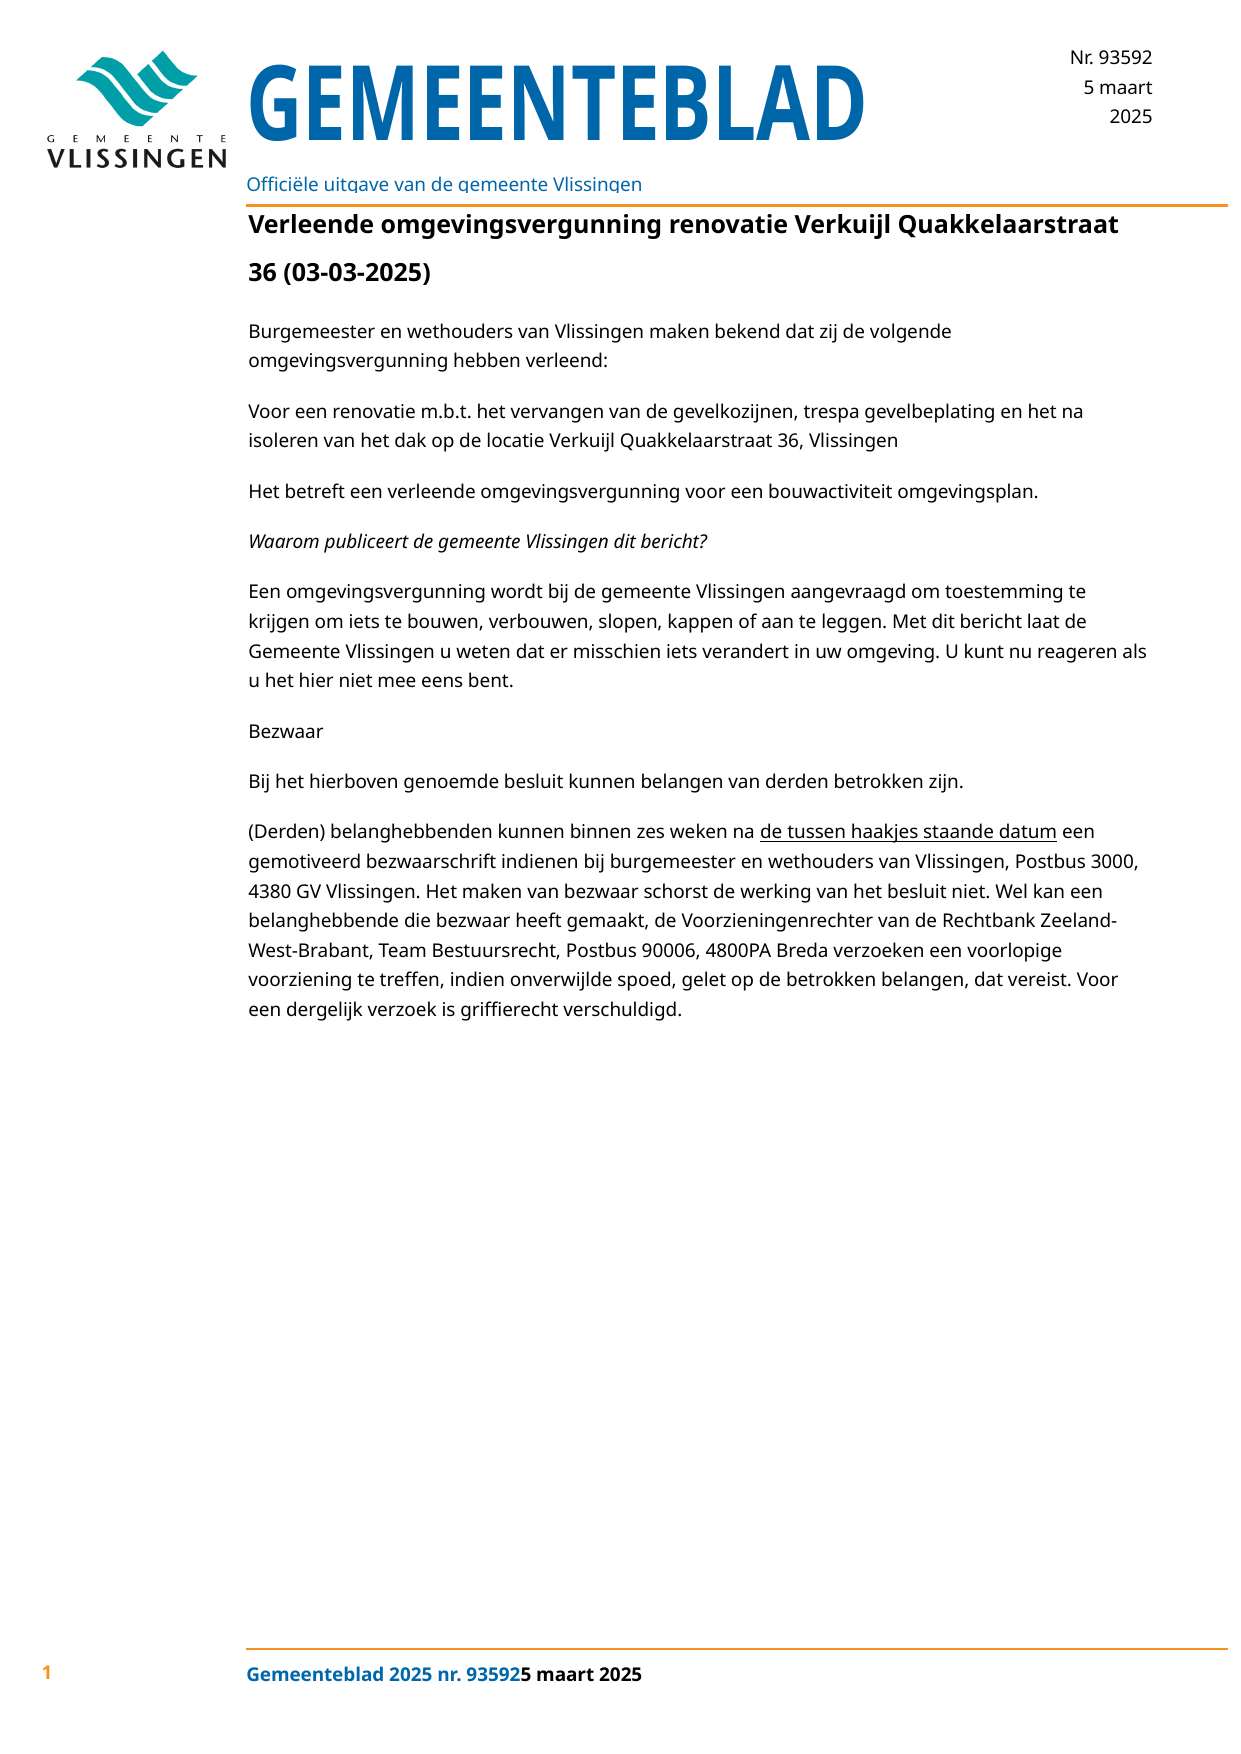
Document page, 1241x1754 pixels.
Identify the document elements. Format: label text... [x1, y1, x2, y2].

text Voor een renovatie m.b.t. het vervangen van de gevelkozijnen, trespa gevelbeplating en het na isoleren van het dak op de locatie Verkuijl Quakkelaarstraat 36, Vlissingen [248, 398, 1152, 453]
text Het betreft een verleende omgevingsvergunning voor een bouwactiviteit omgevingsplan. [248, 478, 1152, 504]
text Burgemeester en wethouders van Vlissingen maken bekend dat zij de volgende omgevingsvergunning hebben verleend: [248, 318, 1152, 373]
text Bij het hierboven genoemde besluit kunnen belangen van derden betrokken zijn. [248, 768, 1152, 794]
text Verleende omgevingsvergunning renovatie Verkuijl Quakkelaarstraat 36 (03-03-2025) [248, 207, 1152, 288]
text (Derden) belanghebbenden kunnen binnen zes weken na de tussen haakjes staande datum een gemotiveerd bezwaarschrift indienen bij burgemeester en wethouders van Vlissingen, Postbus 3000, 4380 GV Vlissingen. Het maken van bezwaar schorst de werking van het besluit niet. Wel kan een belanghebbende die bezwaar heeft gemaakt, de Voorzieningenrechter van de Rechtbank Zeeland-West-Brabant, Team Bestuursrecht, Postbus 90006, 4800PA Breda verzoeken een voorlopige voorziening te treffen, indien onverwijlde spoed, gelet op de betrokken belangen, dat vereist. Voor een dergelijk verzoek is griffierecht verschuldigd. [248, 819, 1152, 1022]
text Bezwaar [248, 718, 1152, 744]
text Waarom publiceert de gemeente Vlissingen dit bericht? [248, 528, 1152, 554]
text Een omgevingsvergunning wordt bij de gemeente Vlissingen aangevraagd om toestemming te krijgen om iets te bouwen, verbouwen, slopen, kappen of aan te leggen. Met dit bericht laat de Gemeente Vlissingen u weten dat er misschien iets verandert in uw omgeving. U kunt nu reageren als u het hier niet mee eens bent. [248, 579, 1152, 693]
picture [41, 47, 231, 172]
